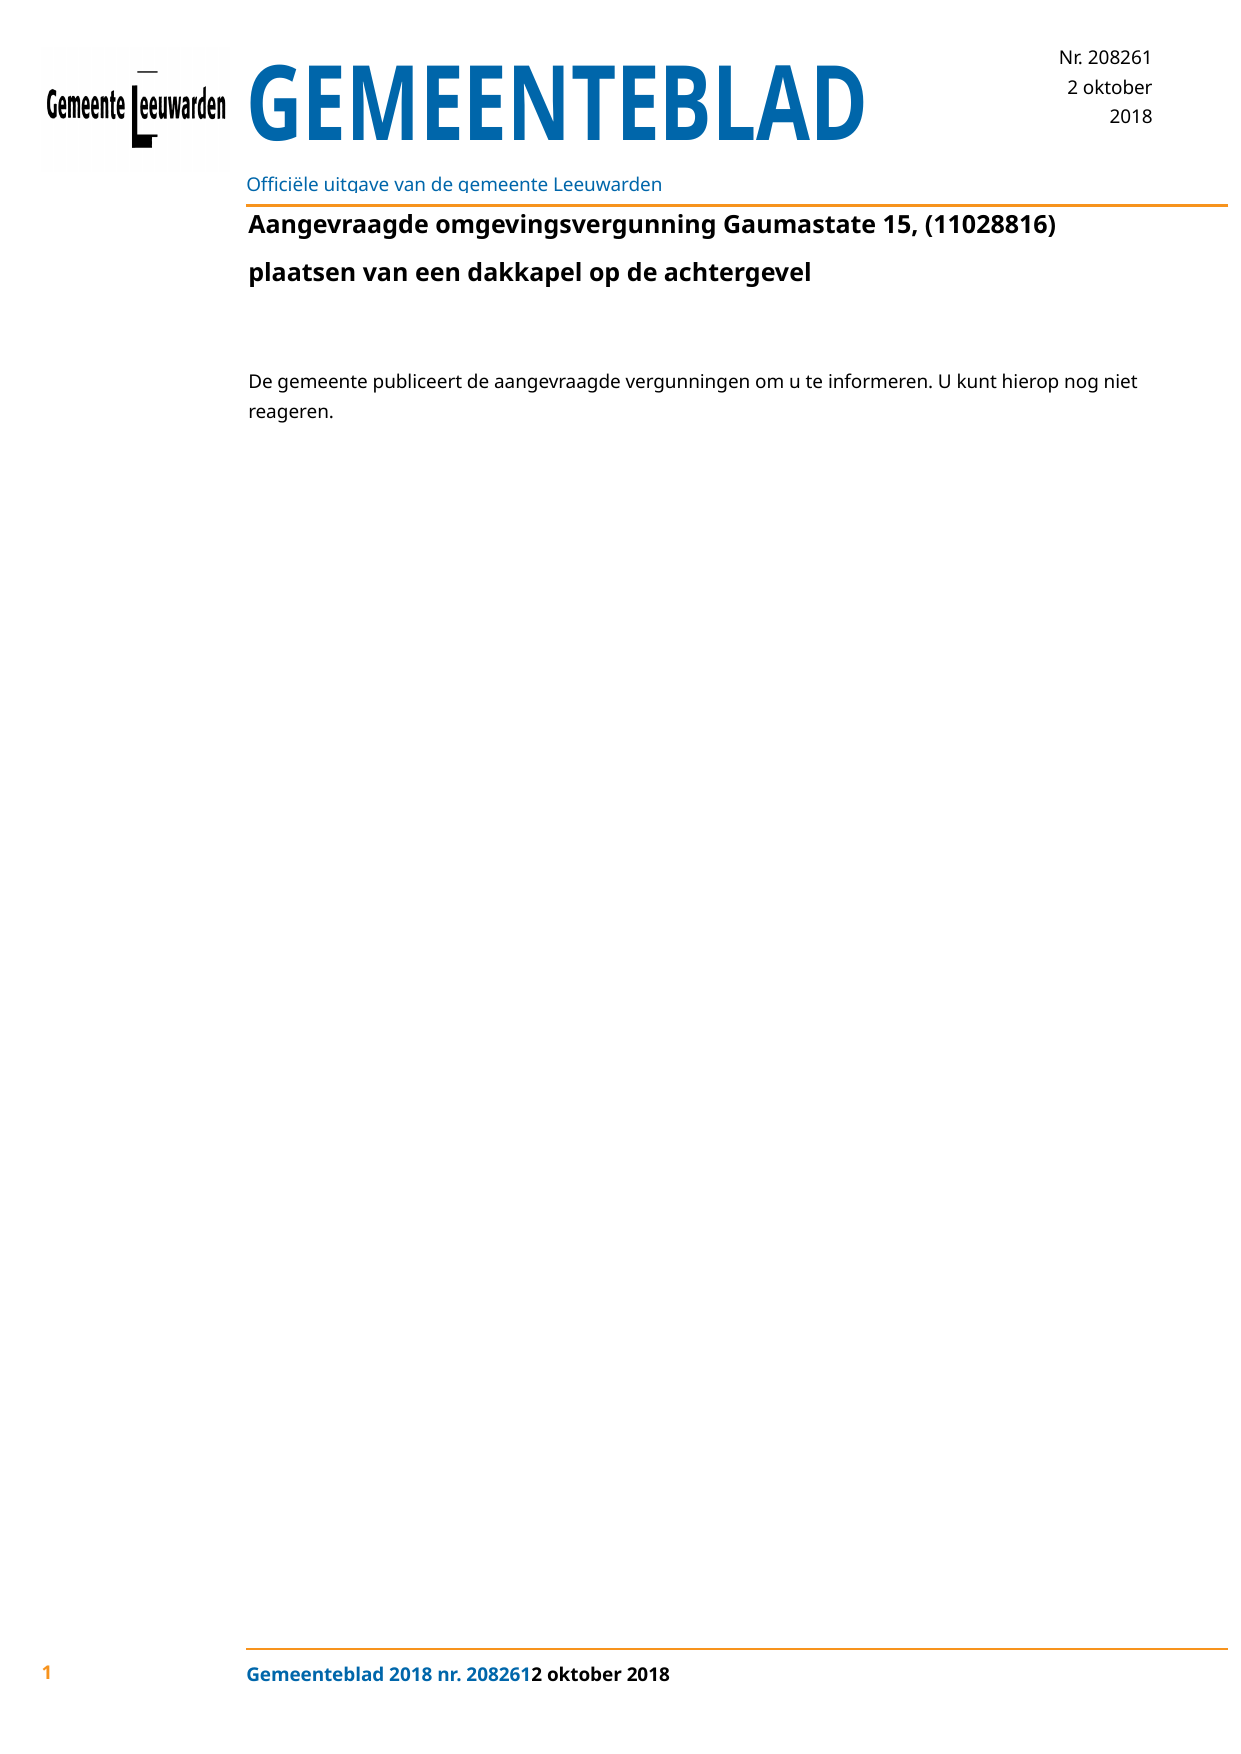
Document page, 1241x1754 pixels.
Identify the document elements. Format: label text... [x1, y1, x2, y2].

text De gemeente publiceert de aangevraagde vergunningen om u te informeren. U kunt hierop nog niet reageren. [248, 368, 1152, 424]
text Aangevraagde omgevingsvergunning Gaumastate 15, (11028816) plaatsen van een dakkapel op de achtergevel [248, 207, 1152, 288]
picture [41, 47, 231, 172]
